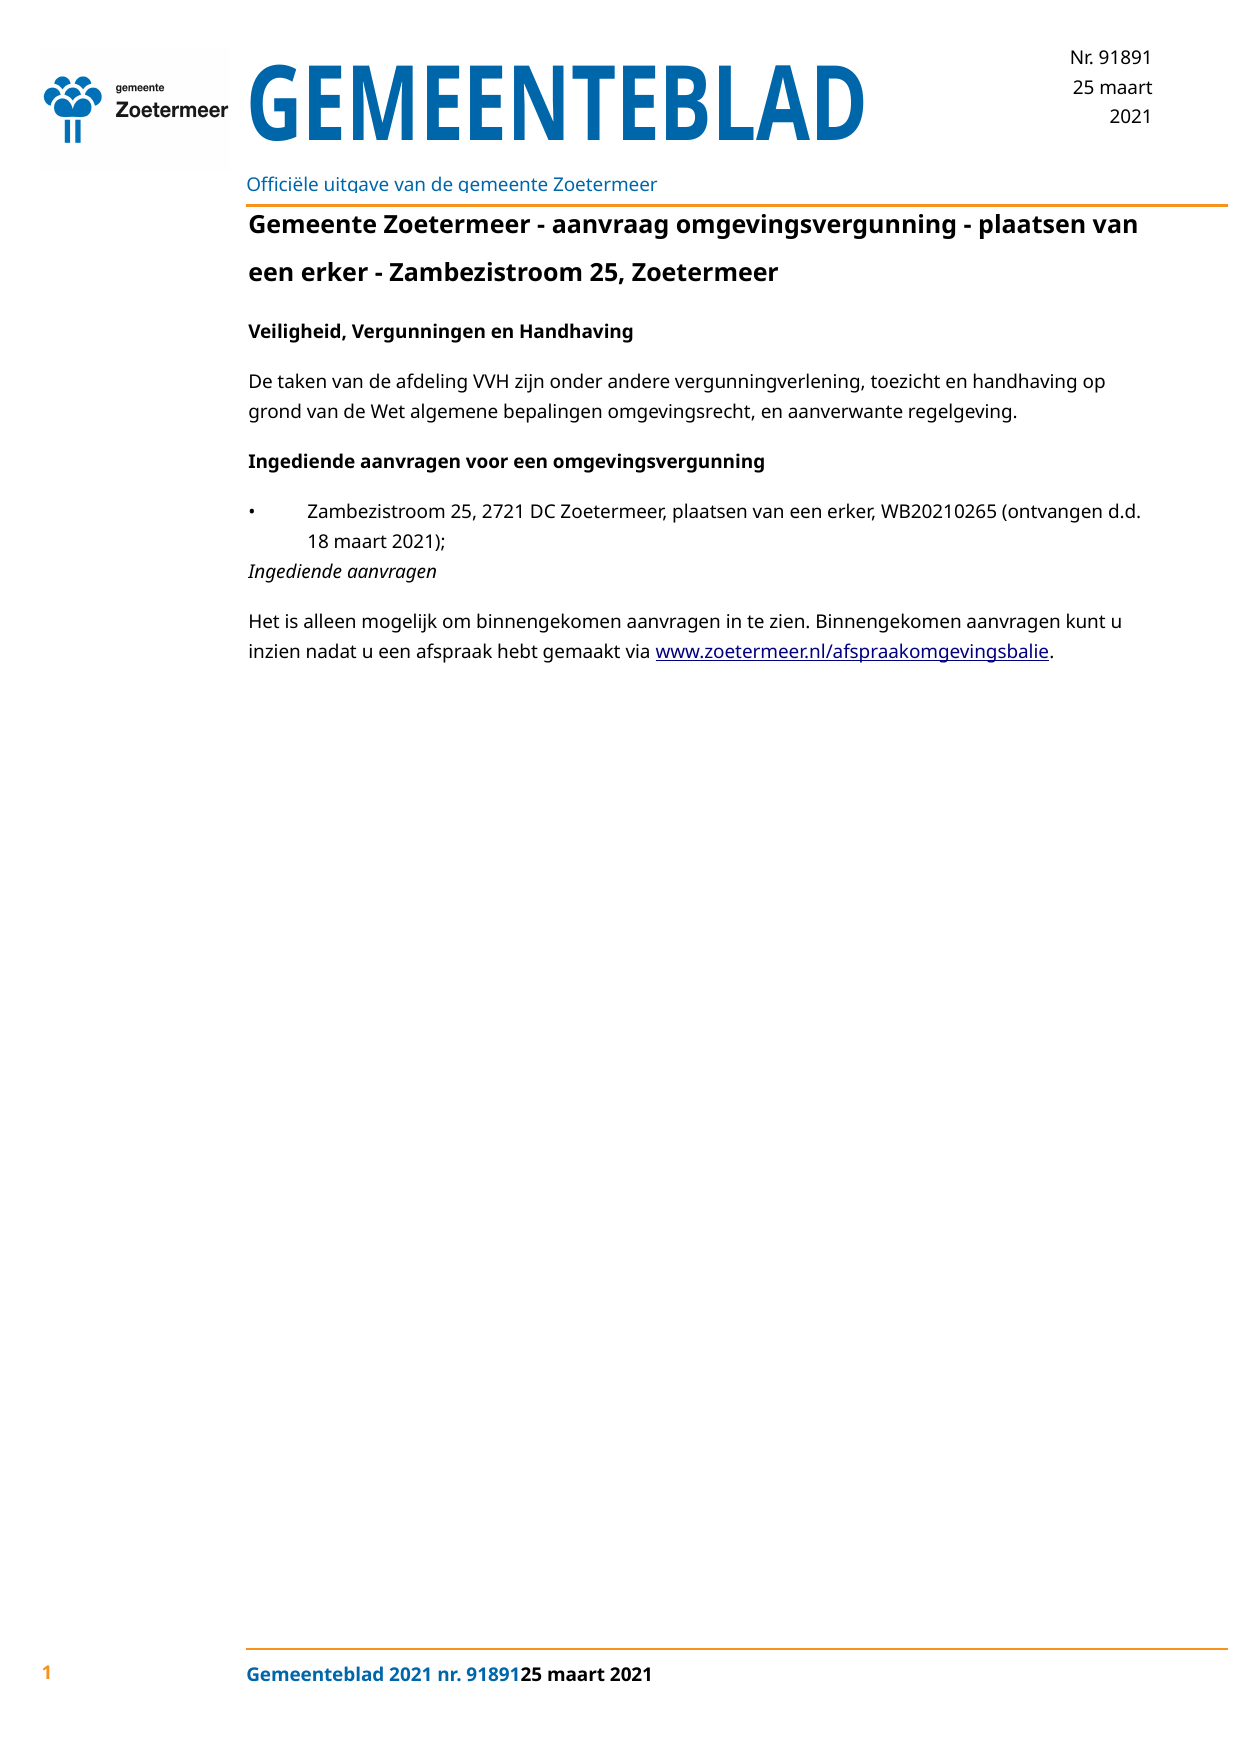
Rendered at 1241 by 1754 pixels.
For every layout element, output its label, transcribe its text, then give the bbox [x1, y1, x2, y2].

text Veiligheid, Vergunningen en Handhaving [248, 318, 1152, 344]
text Het is alleen mogelijk om binnengekomen aanvragen in te zien. Binnengekomen aanvragen kunt u inzien nadat u een afspraak hebt gemaakt via www.zoetermeer.nl/afspraakomgevingsbalie. [248, 608, 1152, 664]
text Ingediende aanvragen [248, 558, 1152, 584]
text Gemeente Zoetermeer - aanvraag omgevingsvergunning - plaatsen van een erker - Zambezistroom 25, Zoetermeer [248, 207, 1152, 288]
list Zambezistroom 25, 2721 DC Zoetermeer, plaatsen van een erker, WB20210265 (ontvangen d.d. 18 maart 2021); [248, 499, 1152, 554]
text De taken van de afdeling VVH zijn onder andere vergunningverlening, toezicht en handhaving op grond van de Wet algemene bepalingen omgevingsrecht, en aanverwante regelgeving. [248, 368, 1152, 424]
text Ingediende aanvragen voor een omgevingsvergunning [248, 448, 1152, 474]
picture [41, 47, 231, 172]
